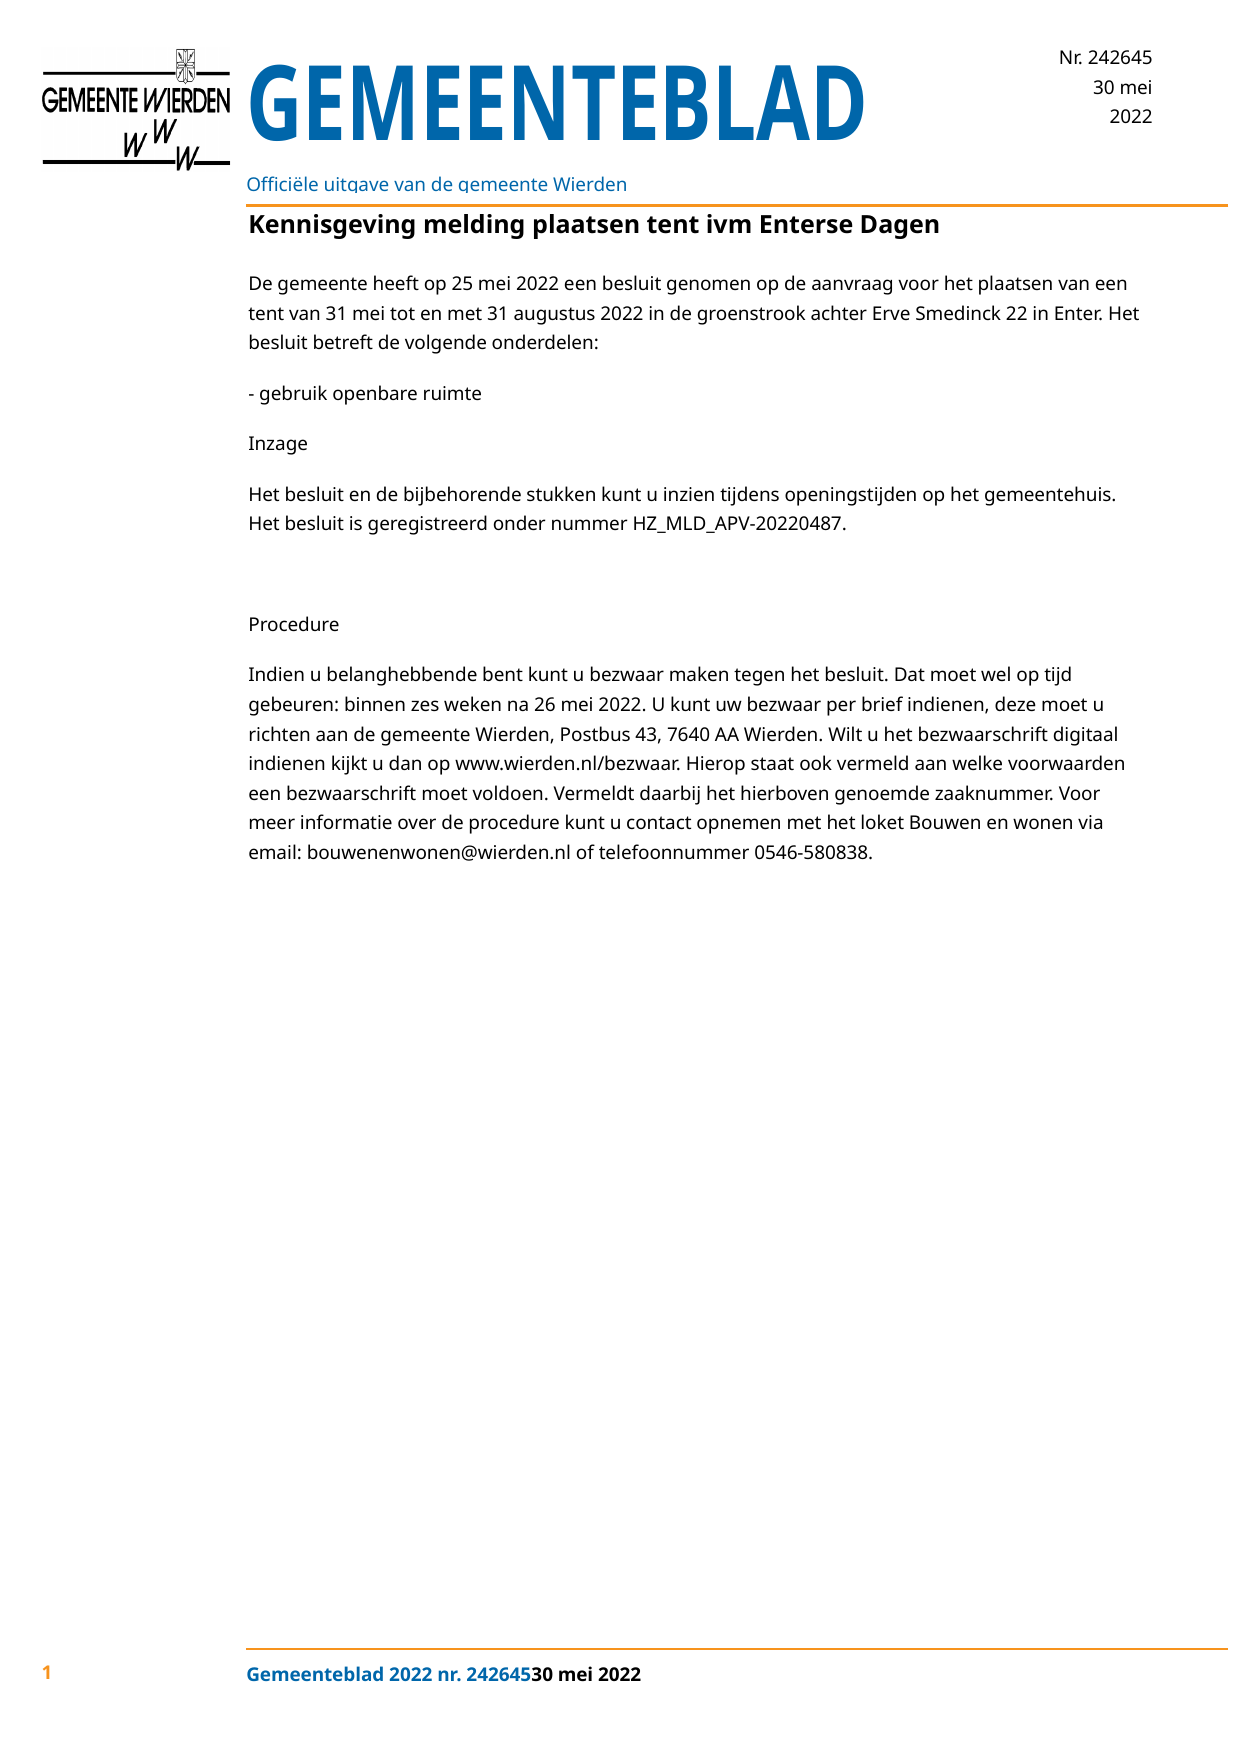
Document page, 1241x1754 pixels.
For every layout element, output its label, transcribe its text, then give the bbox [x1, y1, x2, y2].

text - gebruik openbare ruimte [248, 380, 1152, 406]
text Het besluit en de bijbehorende stukken kunt u inzien tijdens openingstijden op het gemeentehuis. Het besluit is geregistreerd onder nummer HZ_MLD_APV-20220487. [248, 481, 1152, 536]
picture [41, 47, 231, 172]
text Procedure [248, 611, 1152, 637]
text De gemeente heeft op 25 mei 2022 een besluit genomen op de aanvraag voor het plaatsen van een tent van 31 mei tot en met 31 augustus 2022 in de groenstrook achter Erve Smedinck 22 in Enter. Het besluit betreft de volgende onderdelen: [248, 270, 1152, 355]
text Inzage [248, 430, 1152, 456]
text Kennisgeving melding plaatsen tent ivm Enterse Dagen [248, 207, 1152, 241]
text Indien u belanghebbende bent kunt u bezwaar maken tegen het besluit. Dat moet wel op tijd gebeuren: binnen zes weken na 26 mei 2022. U kunt uw bezwaar per brief indienen, deze moet u richten aan de gemeente Wierden, Postbus 43, 7640 AA Wierden. Wilt u het bezwaarschrift digitaal indienen kijkt u dan op www.wierden.nl/bezwaar. Hierop staat ook vermeld aan welke voorwaarden een bezwaarschrift moet voldoen. Vermeldt daarbij het hierboven genoemde zaaknummer. Voor meer informatie over de procedure kunt u contact opnemen met het loket Bouwen en wonen via email: bouwenenwonen@wierden.nl of telefoonnummer 0546-580838. [248, 662, 1152, 865]
